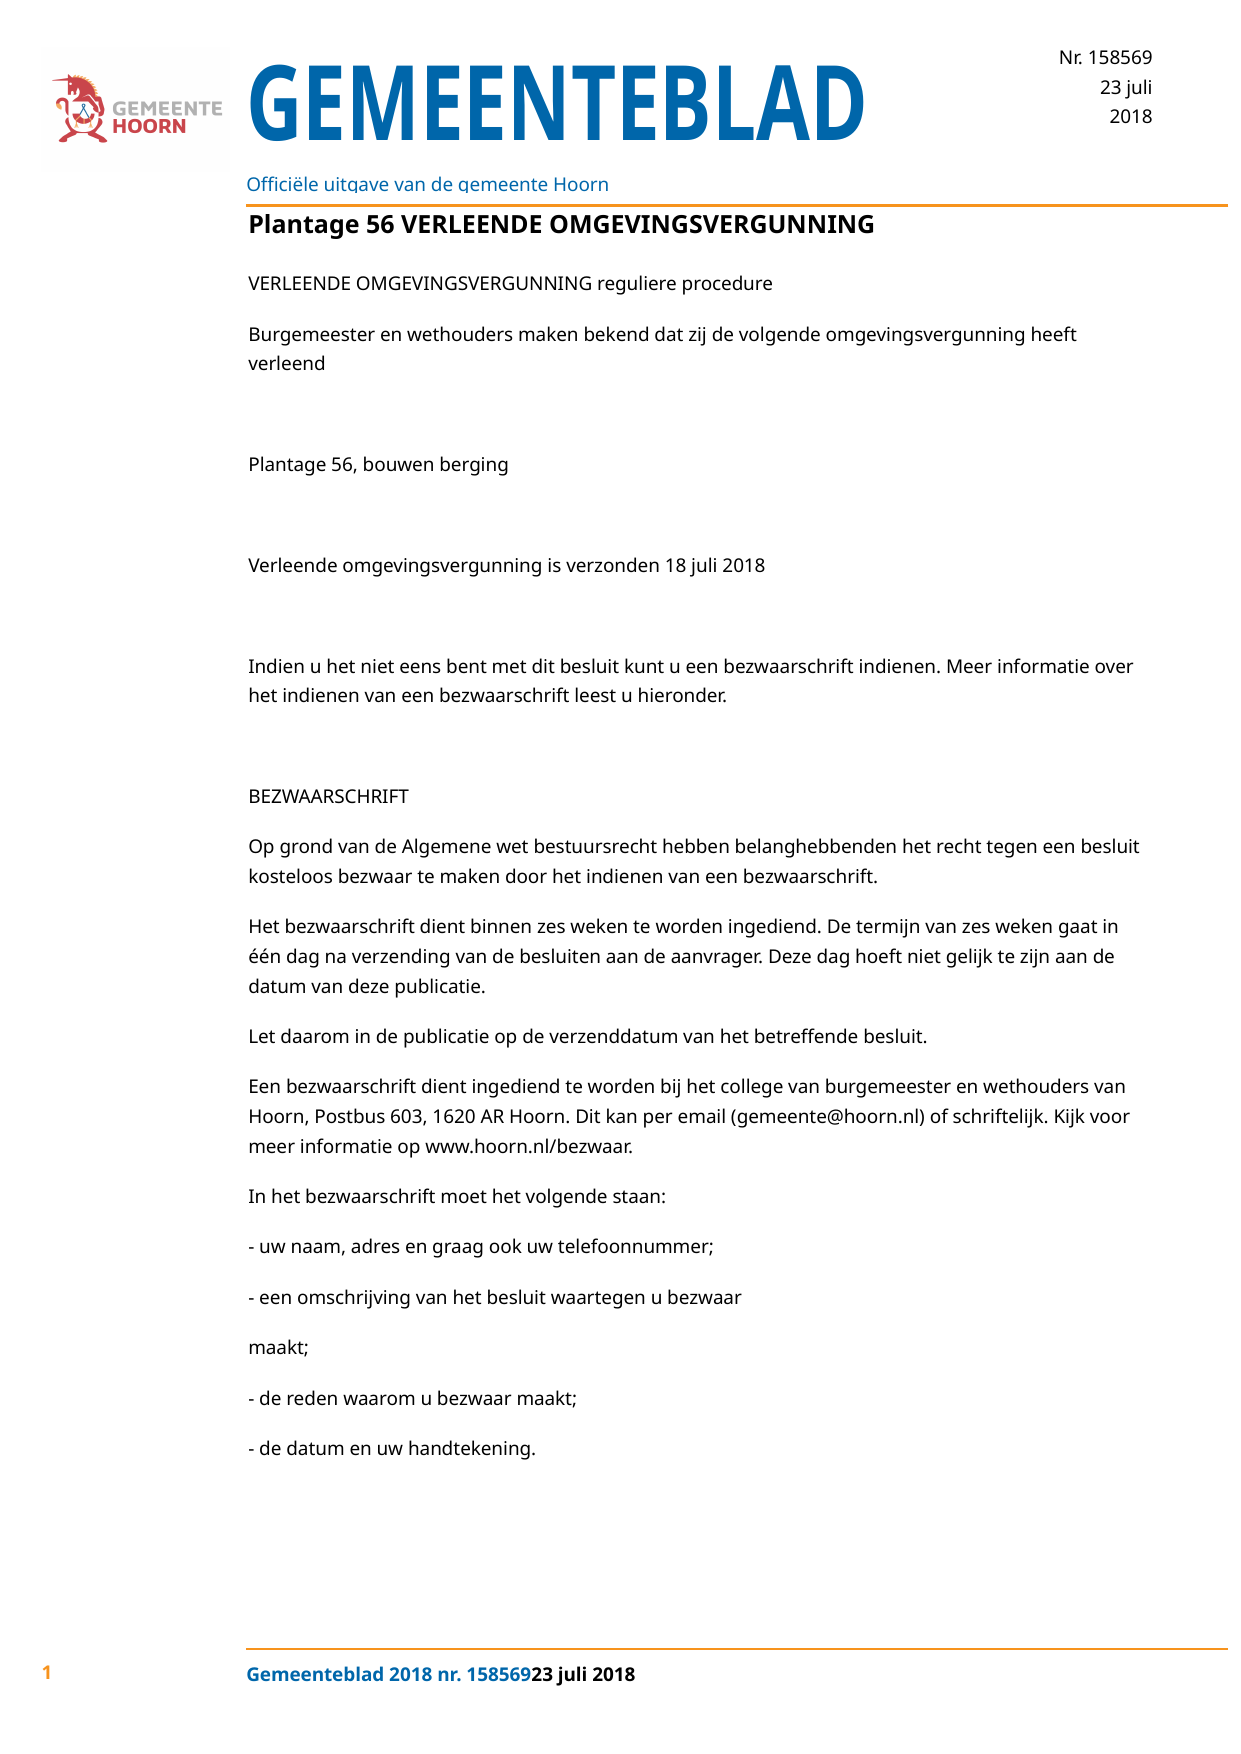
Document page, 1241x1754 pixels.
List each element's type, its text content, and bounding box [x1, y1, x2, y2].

text Verleende omgevingsvergunning is verzonden 18 juli 2018 [248, 552, 1152, 578]
text In het bezwaarschrift moet het volgende staan: [248, 1183, 1152, 1209]
text maakt; [248, 1334, 1152, 1360]
text Plantage 56, bouwen berging [248, 451, 1152, 477]
text Let daarom in de publicatie op de verzenddatum van het betreffende besluit. [248, 1023, 1152, 1049]
text - een omschrijving van het besluit waartegen u bezwaar [248, 1284, 1152, 1310]
text Het bezwaarschrift dient binnen zes weken te worden ingediend. De termijn van zes weken gaat in één dag na verzending van de besluiten aan de aanvrager. Deze dag hoeft niet gelijk te zijn aan de datum van deze publicatie. [248, 914, 1152, 998]
picture [41, 47, 231, 172]
text VERLEENDE OMGEVINGSVERGUNNING reguliere procedure [248, 270, 1152, 296]
text - uw naam, adres en graag ook uw telefoonnummer; [248, 1234, 1152, 1259]
text - de reden waarom u bezwaar maakt; [248, 1385, 1152, 1411]
text Burgemeester en wethouders maken bekend dat zij de volgende omgevingsvergunning heeft verleend [248, 321, 1152, 376]
text Op grond van de Algemene wet bestuursrecht hebben belanghebbenden het recht tegen een besluit kosteloos bezwaar te maken door het indienen van een bezwaarschrift. [248, 834, 1152, 889]
text Plantage 56 VERLEENDE OMGEVINGSVERGUNNING [248, 207, 1152, 241]
text - de datum en uw handtekening. [248, 1435, 1152, 1461]
text Indien u het niet eens bent met dit besluit kunt u een bezwaarschrift indienen. Meer informatie over het indienen van een bezwaarschrift leest u hieronder. [248, 653, 1152, 708]
text Een bezwaarschrift dient ingediend te worden bij het college van burgemeester en wethouders van Hoorn, Postbus 603, 1620 AR Hoorn. Dit kan per email (gemeente@hoorn.nl) of schriftelijk. Kijk voor meer informatie op www.hoorn.nl/bezwaar. [248, 1074, 1152, 1158]
text BEZWAARSCHRIFT [248, 783, 1152, 809]
